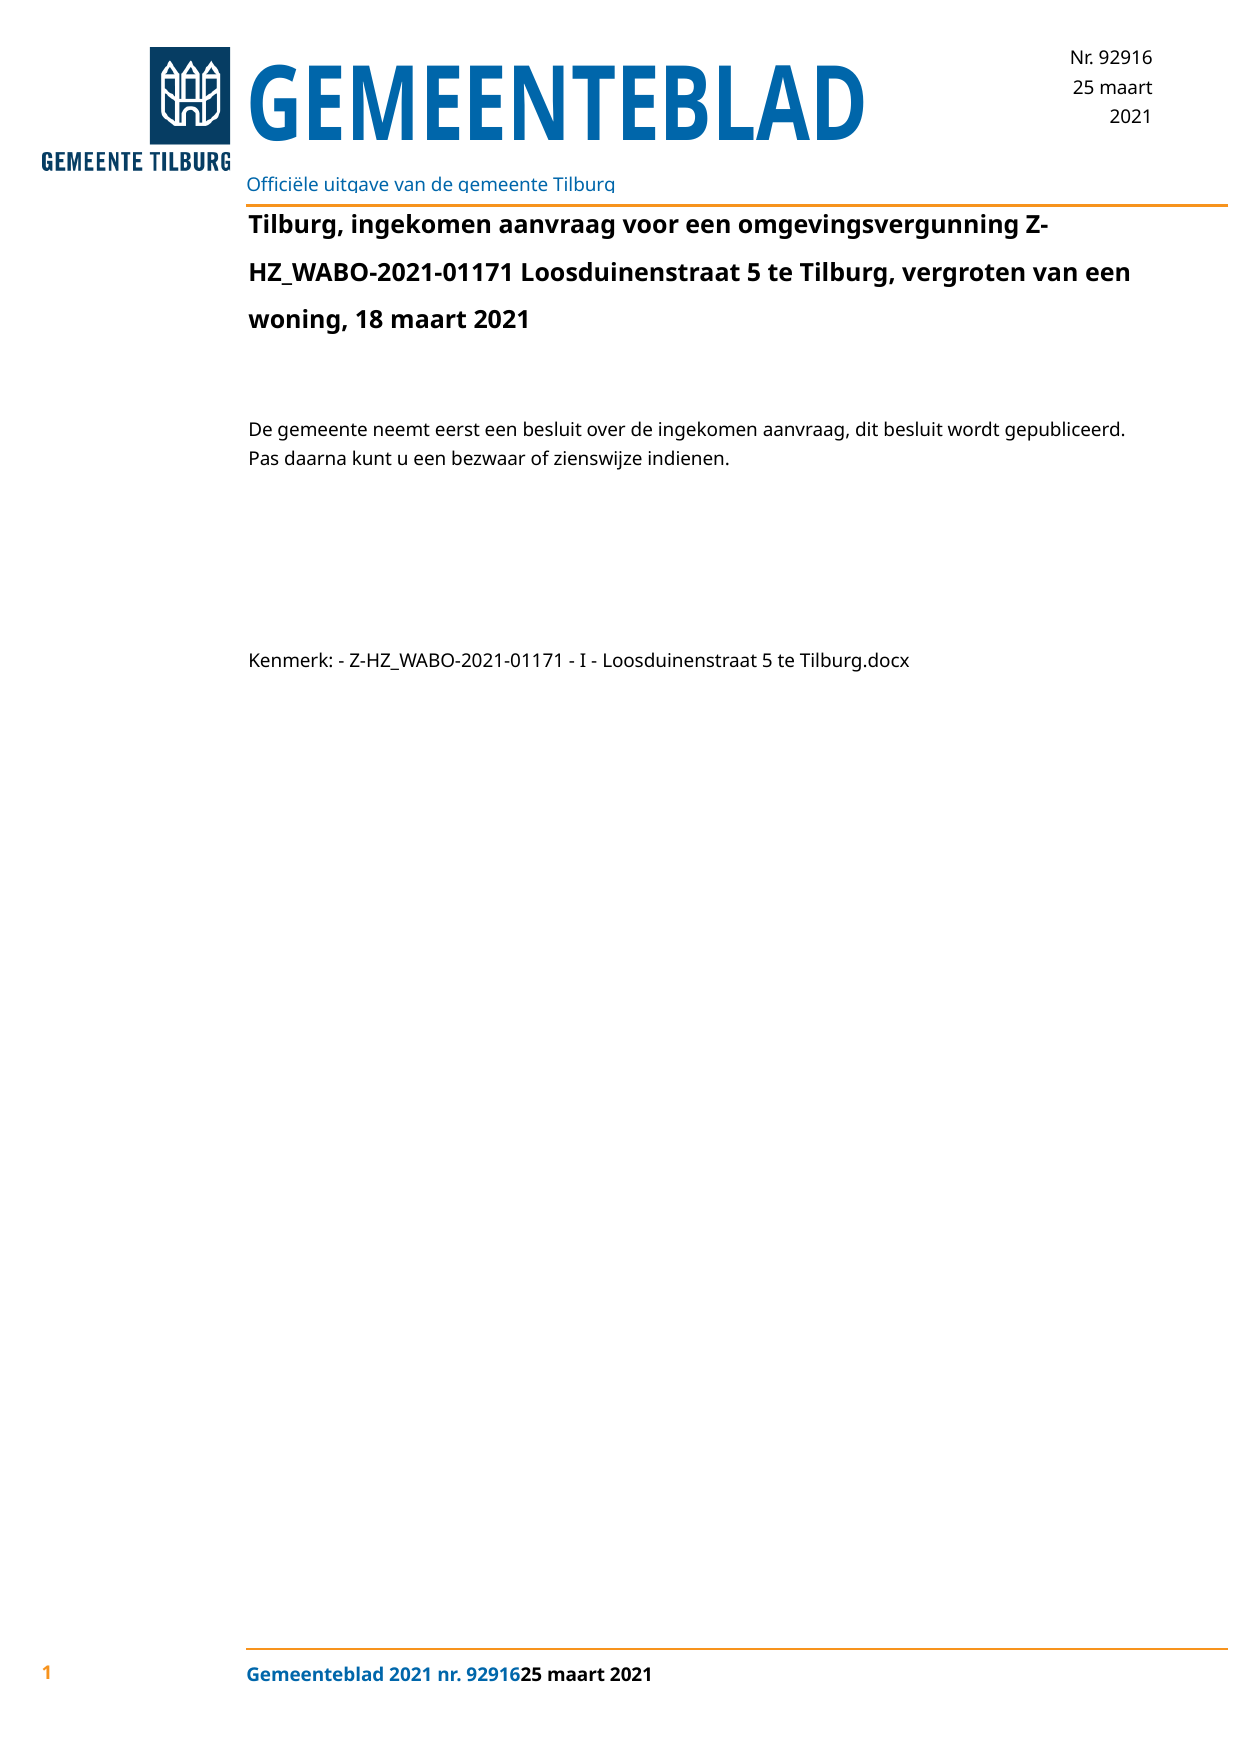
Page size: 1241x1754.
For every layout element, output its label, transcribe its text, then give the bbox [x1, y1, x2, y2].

text Tilburg, ingekomen aanvraag voor een omgevingsvergunning Z-HZ_WABO-2021-01171 Loosduinenstraat 5 te Tilburg, vergroten van een woning, 18 maart 2021 [248, 207, 1152, 336]
text Kenmerk: - Z-HZ_WABO-2021-01171 - I - Loosduinenstraat 5 te Tilburg.docx [248, 647, 1152, 673]
text De gemeente neemt eerst een besluit over de ingekomen aanvraag, dit besluit wordt gepubliceerd. Pas daarna kunt u een bezwaar of zienswijze indienen. [248, 416, 1152, 471]
picture [41, 47, 231, 172]
